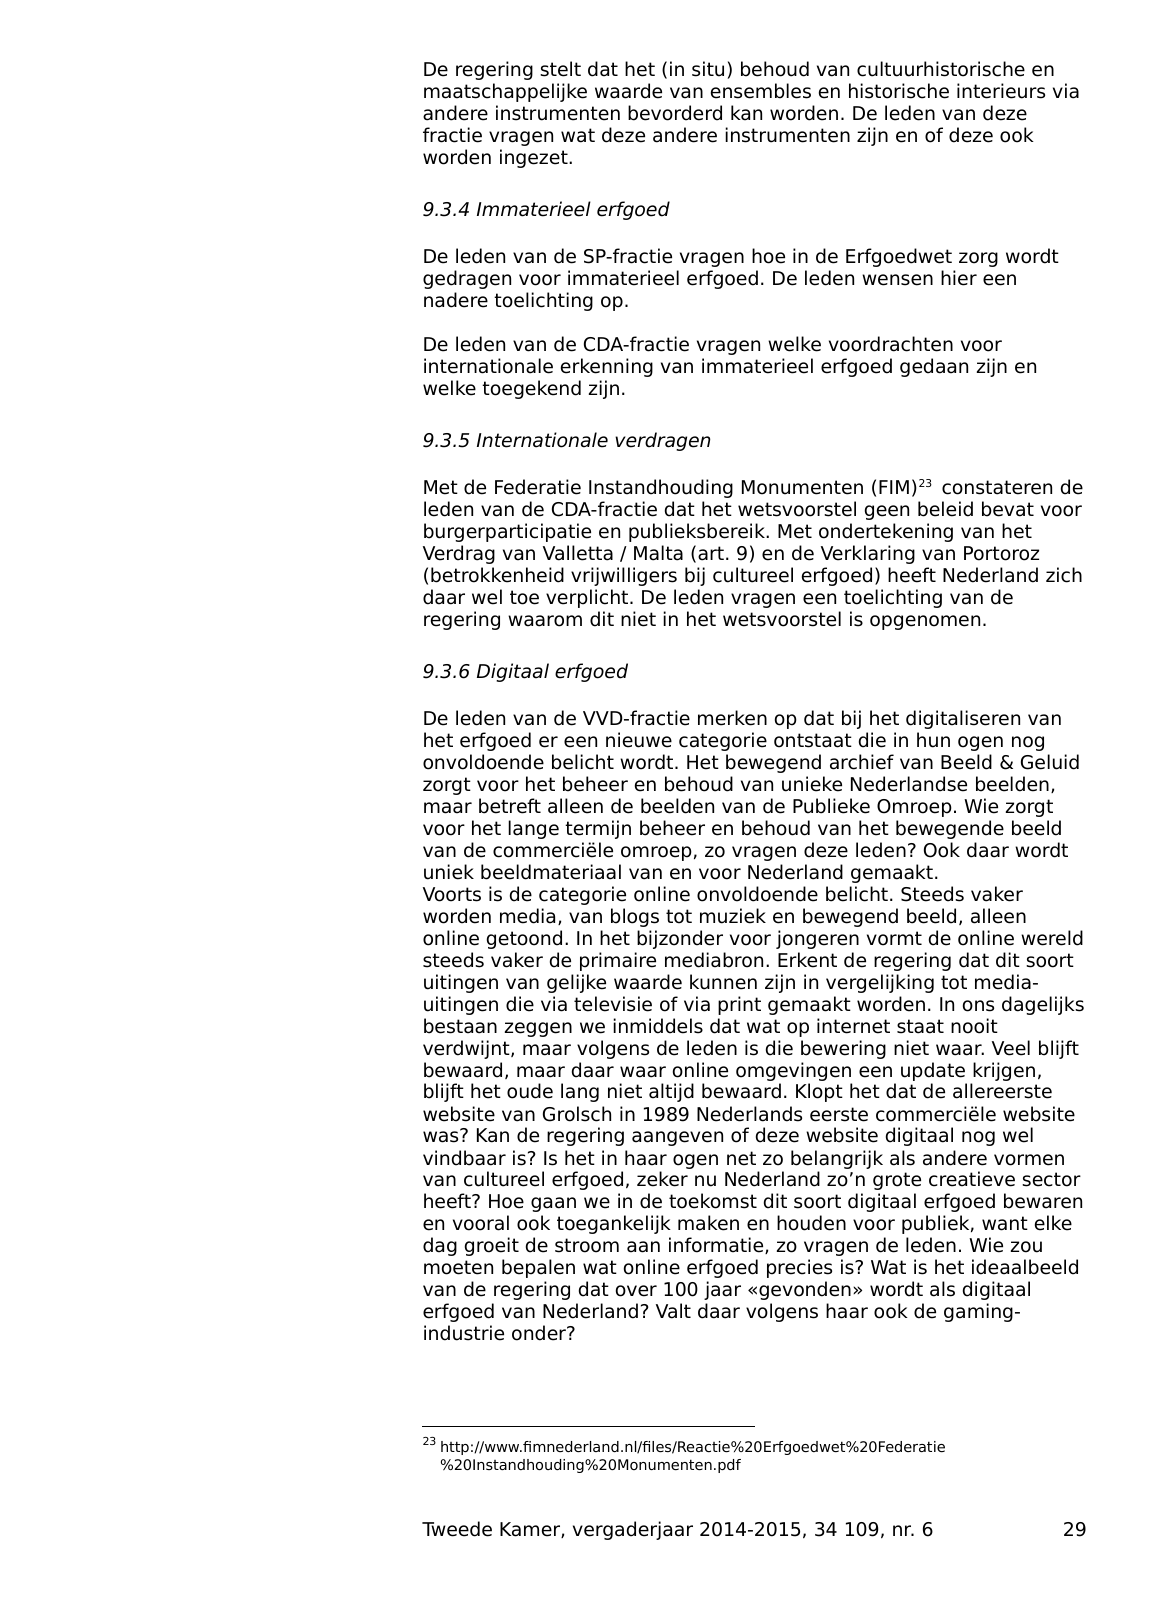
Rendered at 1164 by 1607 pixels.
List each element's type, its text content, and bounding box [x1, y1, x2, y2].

subtitle 9.3.5 Internationale verdragen [422, 430, 1087, 452]
text De leden van de CDA-fractie vragen welke voordrachten voor internationale erkenning van immaterieel erfgoed gedaan zijn en welke toegekend zijn. [422, 334, 1087, 400]
text http://www.fimnederland.nl/files/Reactie%20Erfgoedwet%20Federatie%20Instandhouding%20Monumenten.pdf [422, 1435, 1087, 1474]
text De leden van de SP-fractie vragen hoe in de Erfgoedwet zorg wordt gedragen voor immaterieel erfgoed. De leden wensen hier een nadere toelichting op. [422, 246, 1087, 312]
subtitle 9.3.4 Immaterieel erfgoed [422, 199, 1087, 221]
text De leden van de VVD-fractie merken op dat bij het digitaliseren van het erfgoed er een nieuwe categorie ontstaat die in hun ogen nog onvoldoende belicht wordt. Het bewegend archief van Beeld & Geluid zorgt voor het beheer en behoud van unieke Nederlandse beelden, maar betreft alleen de beelden van de Publieke Omroep. Wie zorgt voor het lange termijn beheer en behoud van het bewegende beeld van de commerciële omroep, zo vragen deze leden? Ook daar wordt uniek beeldmateriaal van en voor Nederland gemaakt. [422, 708, 1087, 884]
subtitle 9.3.6 Digitaal erfgoed [422, 661, 1087, 683]
text Voorts is de categorie online onvoldoende belicht. Steeds vaker worden media, van blogs tot muziek en bewegend beeld, alleen online getoond. In het bijzonder voor jongeren vormt de online wereld steeds vaker de primaire mediabron. Erkent de regering dat dit soort uitingen van gelijke waarde kunnen zijn in vergelijking tot media-uitingen die via televisie of via print gemaakt worden. In ons dagelijks bestaan zeggen we inmiddels dat wat op internet staat nooit verdwijnt, maar volgens de leden is die bewering niet waar. Veel blijft bewaard, maar daar waar online omgevingen een update krijgen, blijft het oude lang niet altijd bewaard. Klopt het dat de allereerste website van Grolsch in 1989 Nederlands eerste commerciële website was? Kan de regering aangeven of deze website digitaal nog wel vindbaar is? Is het in haar ogen net zo belangrijk als andere vormen van cultureel erfgoed, zeker nu Nederland zo’n grote creatieve sector heeft? Hoe gaan we in de toekomst dit soort digitaal erfgoed bewaren en vooral ook toegankelijk maken en houden voor publiek, want elke dag groeit de stroom aan informatie, zo vragen de leden. Wie zou moeten bepalen wat online erfgoed precies is? Wat is het ideaalbeeld van de regering dat over 100 jaar «gevonden» wordt als digitaal erfgoed van Nederland? Valt daar volgens haar ook de gaming-industrie onder? [422, 884, 1087, 1345]
text De regering stelt dat het (in situ) behoud van cultuurhistorische en maatschappelijke waarde van ensembles en historische interieurs via andere instrumenten bevorderd kan worden. De leden van deze fractie vragen wat deze andere instrumenten zijn en of deze ook worden ingezet. [422, 59, 1087, 169]
text Met de Federatie Instandhouding Monumenten (FIM) constateren de leden van de CDA-fractie dat het wetsvoorstel geen beleid bevat voor burgerparticipatie en publieksbereik. Met ondertekening van het Verdrag van Valletta / Malta (art. 9) en de Verklaring van Portoroz (betrokkenheid vrijwilligers bij cultureel erfgoed) heeft Nederland zich daar wel toe verplicht. De leden vragen een toelichting van de regering waarom dit niet in het wetsvoorstel is opgenomen. [422, 477, 1087, 631]
